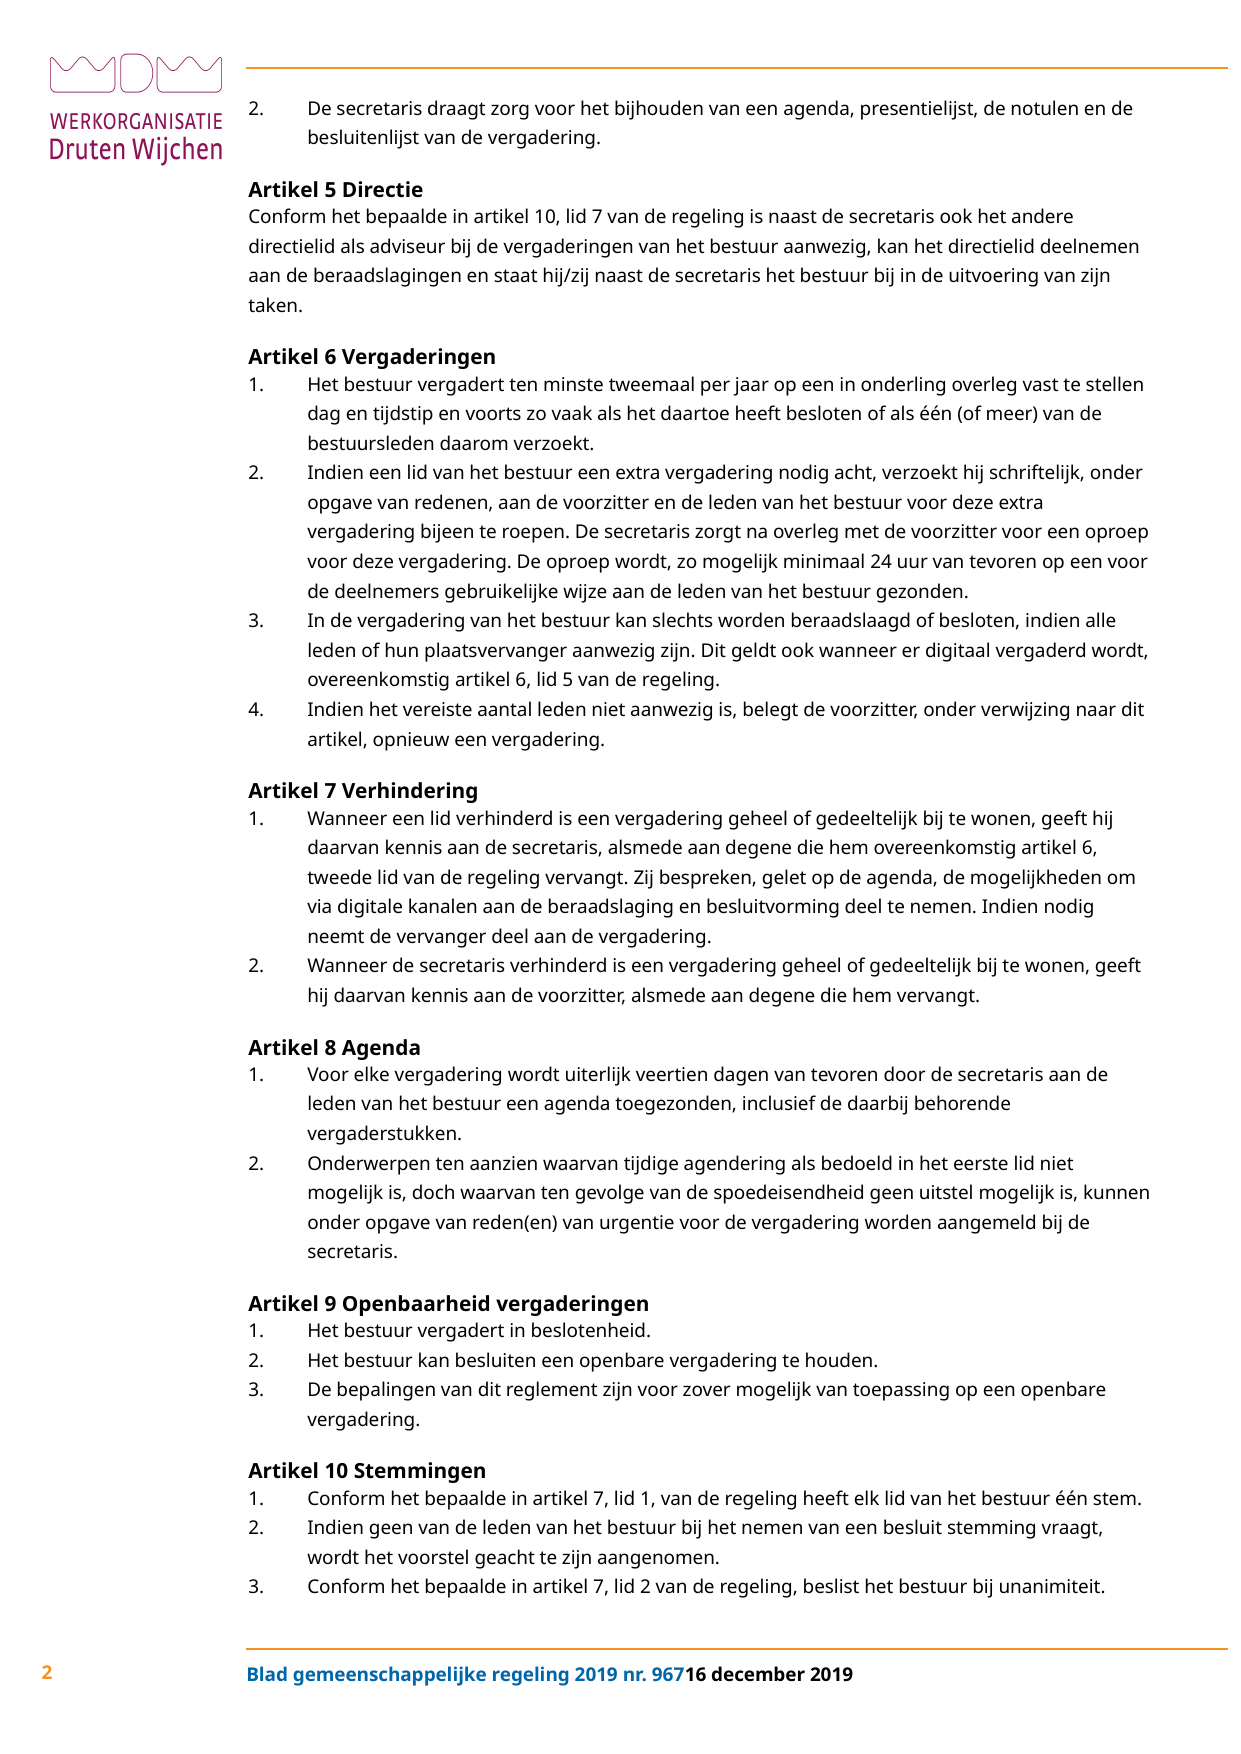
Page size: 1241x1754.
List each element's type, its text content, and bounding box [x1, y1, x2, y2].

list Conform het bepaalde in artikel 7, lid 1, van de regeling heeft elk lid van het bestuur één stem. [248, 1485, 1152, 1511]
list In de vergadering van het bestuur kan slechts worden beraadslaagd of besloten, indien alle leden of hun plaatsvervanger aanwezig zijn. Dit geldt ook wanneer er digitaal vergaderd wordt, overeenkomstig artikel 6, lid 5 van de regeling. [248, 607, 1152, 692]
list Onderwerpen ten aanzien waarvan tijdige agendering als bedoeld in het eerste lid niet mogelijk is, doch waarvan ten gevolge van de spoedeisendheid geen uitstel mogelijk is, kunnen onder opgave van reden(en) van urgentie voor de vergadering worden aangemeld bij de secretaris. [248, 1150, 1152, 1264]
list Voor elke vergadering wordt uiterlijk veertien dagen van tevoren door de secretaris aan de leden van het bestuur een agenda toegezonden, inclusief de daarbij behorende vergaderstukken. [248, 1061, 1152, 1146]
text Artikel 10 Stemmingen [248, 1457, 1152, 1485]
text Artikel 9 Openbaarheid vergaderingen [248, 1289, 1152, 1317]
text Artikel 8 Agenda [248, 1033, 1152, 1061]
text Artikel 6 Vergaderingen [248, 342, 1152, 371]
list De bepalingen van dit reglement zijn voor zover mogelijk van toepassing op een openbare vergadering. [248, 1377, 1152, 1432]
text Artikel 5 Directie [248, 175, 1152, 203]
list Indien geen van de leden van het bestuur bij het nemen van een besluit stemming vraagt, wordt het voorstel geacht te zijn aangenomen. [248, 1514, 1152, 1570]
list Wanneer een lid verhinderd is een vergadering geheel of gedeeltelijk bij te wonen, geeft hij daarvan kennis aan de secretaris, alsmede aan degene die hem overeenkomstig artikel 6, tweede lid van de regeling vervangt. Zij bespreken, gelet op de agenda, de mogelijkheden om via digitale kanalen aan de beraadslaging en besluitvorming deel te nemen. Indien nodig neemt de vervanger deel aan de vergadering. [248, 805, 1152, 949]
list Conform het bepaalde in artikel 7, lid 2 van de regeling, beslist het bestuur bij unanimiteit. [248, 1574, 1152, 1599]
list Het bestuur kan besluiten een openbare vergadering te houden. [248, 1347, 1152, 1373]
list Het bestuur vergadert ten minste tweemaal per jaar op een in onderling overleg vast te stellen dag en tijdstip en voorts zo vaak als het daartoe heeft besloten of als één (of meer) van de bestuursleden daarom verzoekt. [248, 371, 1152, 456]
list De secretaris draagt zorg voor het bijhouden van een agenda, presentielijst, de notulen en de besluitenlijst van de vergadering. [248, 95, 1152, 150]
list Indien een lid van het bestuur een extra vergadering nodig acht, verzoekt hij schriftelijk, onder opgave van redenen, aan de voorzitter en de leden van het bestuur voor deze extra vergadering bijeen te roepen. De secretaris zorgt na overleg met de voorzitter voor een oproep voor deze vergadering. De oproep wordt, zo mogelijk minimaal 24 uur van tevoren op een voor de deelnemers gebruikelijke wijze aan de leden van het bestuur gezonden. [248, 459, 1152, 604]
text Conform het bepaalde in artikel 10, lid 7 van de regeling is naast de secretaris ook het andere directielid als adviseur bij de vergaderingen van het bestuur aanwezig, kan het directielid deelnemen aan de beraadslagingen en staat hij/zij naast de secretaris het bestuur bij in de uitvoering van zijn taken. [248, 203, 1152, 318]
text Artikel 7 Verhindering [248, 776, 1152, 805]
picture [41, 47, 231, 172]
list Het bestuur vergadert in beslotenheid. [248, 1317, 1152, 1343]
list Indien het vereiste aantal leden niet aanwezig is, belegt de voorzitter, onder verwijzing naar dit artikel, opnieuw een vergadering. [248, 696, 1152, 752]
list Wanneer de secretaris verhinderd is een vergadering geheel of gedeeltelijk bij te wonen, geeft hij daarvan kennis aan de voorzitter, alsmede aan degene die hem vervangt. [248, 953, 1152, 1008]
